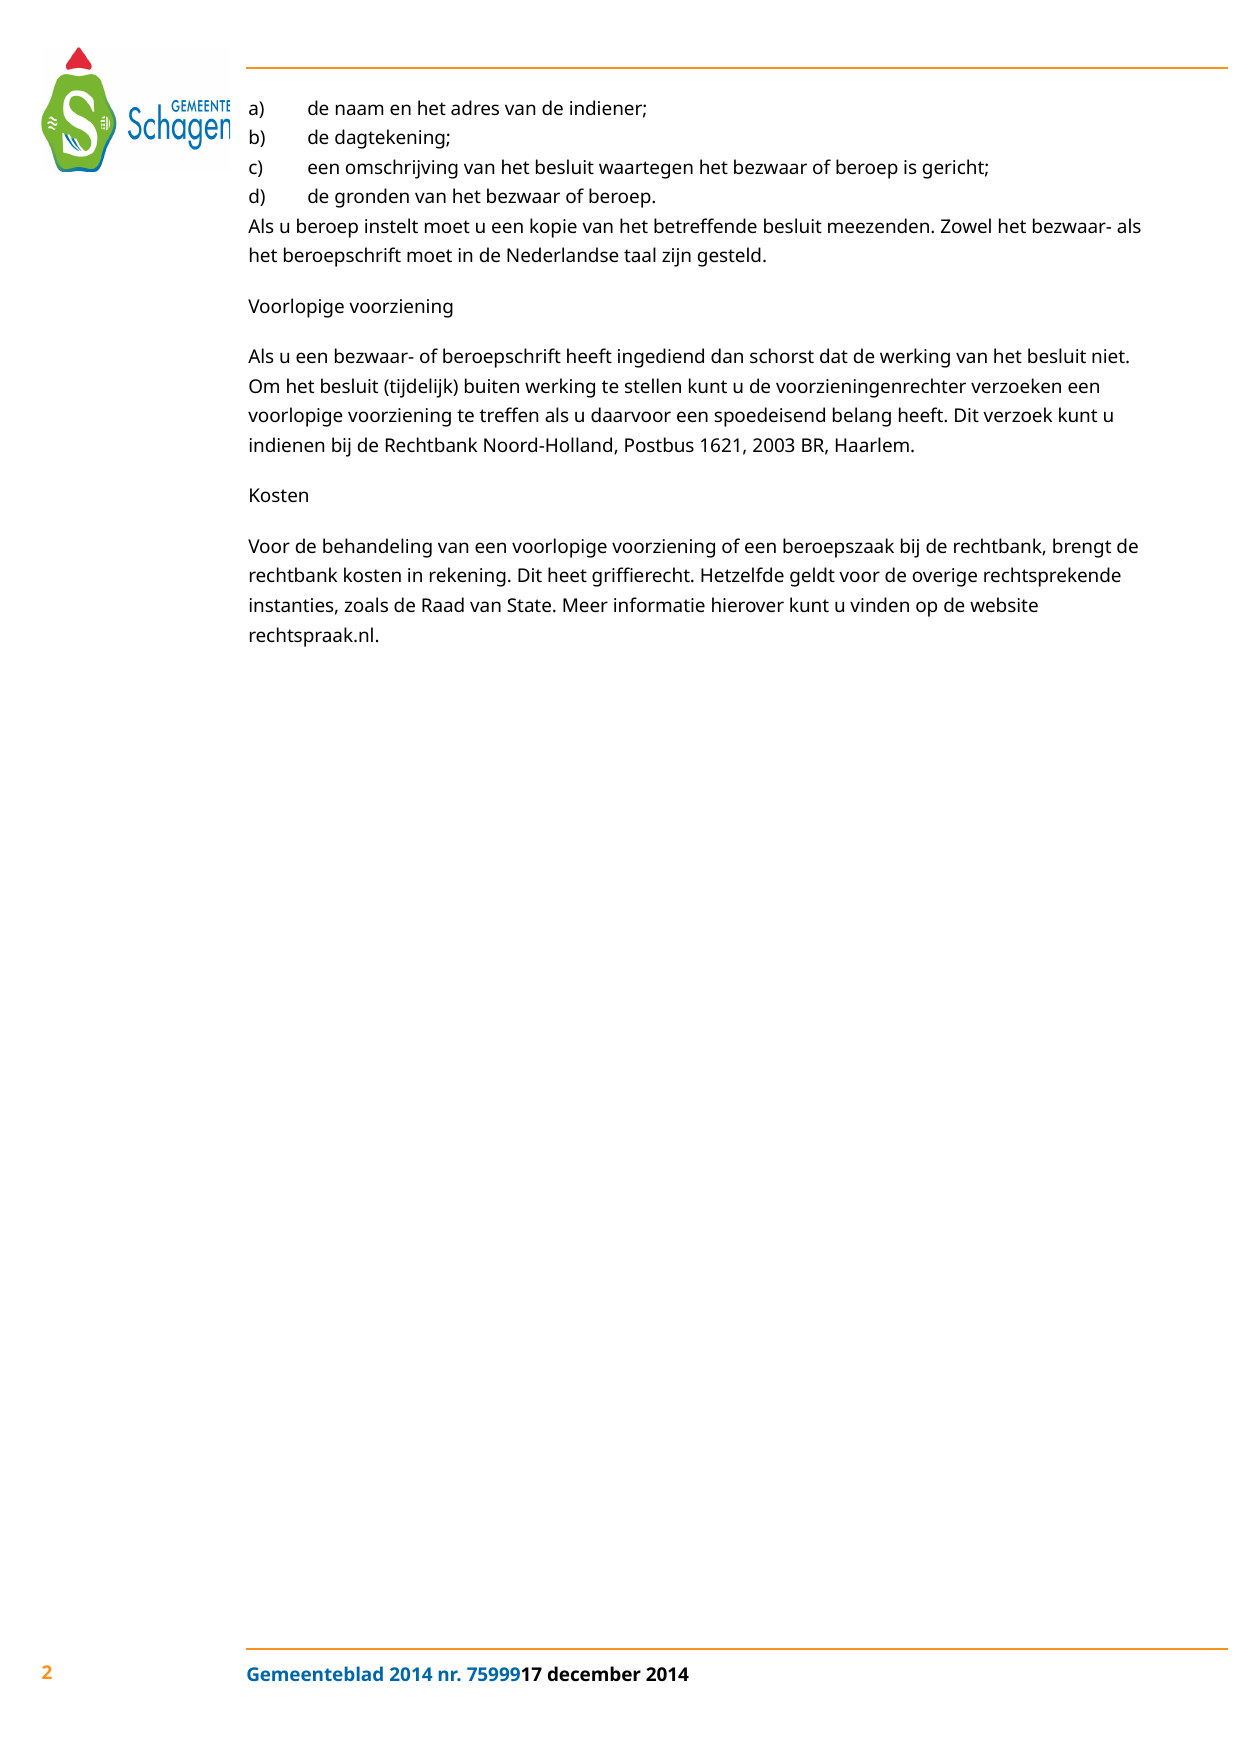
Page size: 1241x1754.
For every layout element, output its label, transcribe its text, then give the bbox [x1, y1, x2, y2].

list de dagtekening; [248, 124, 1152, 150]
list een omschrijving van het besluit waartegen het bezwaar of beroep is gericht; [248, 154, 1152, 180]
picture [41, 47, 231, 172]
text Voor de behandeling van een voorlopige voorziening of een beroepszaak bij de rechtbank, brengt de rechtbank kosten in rekening. Dit heet griffierecht. Hetzelfde geldt voor de overige rechtsprekende instanties, zoals de Raad van State. Meer informatie hierover kunt u vinden op de website rechtspraak.nl. [248, 533, 1152, 648]
text Voorlopige voorziening [248, 293, 1152, 319]
text Kosten [248, 483, 1152, 508]
text Als u een bezwaar- of beroepschrift heeft ingediend dan schorst dat de werking van het besluit niet. Om het besluit (tijdelijk) buiten werking te stellen kunt u de voorzieningenrechter verzoeken een voorlopige voorziening te treffen als u daarvoor een spoedeisend belang heeft. Dit verzoek kunt u indienen bij de Rechtbank Noord-Holland, Postbus 1621, 2003 BR, Haarlem. [248, 343, 1152, 458]
text Als u beroep instelt moet u een kopie van het betreffende besluit meezenden. Zowel het bezwaar- als het beroepschrift moet in de Nederlandse taal zijn gesteld. [248, 213, 1152, 268]
list de naam en het adres van de indiener; [248, 95, 1152, 121]
list de gronden van het bezwaar of beroep. [248, 183, 1152, 209]
